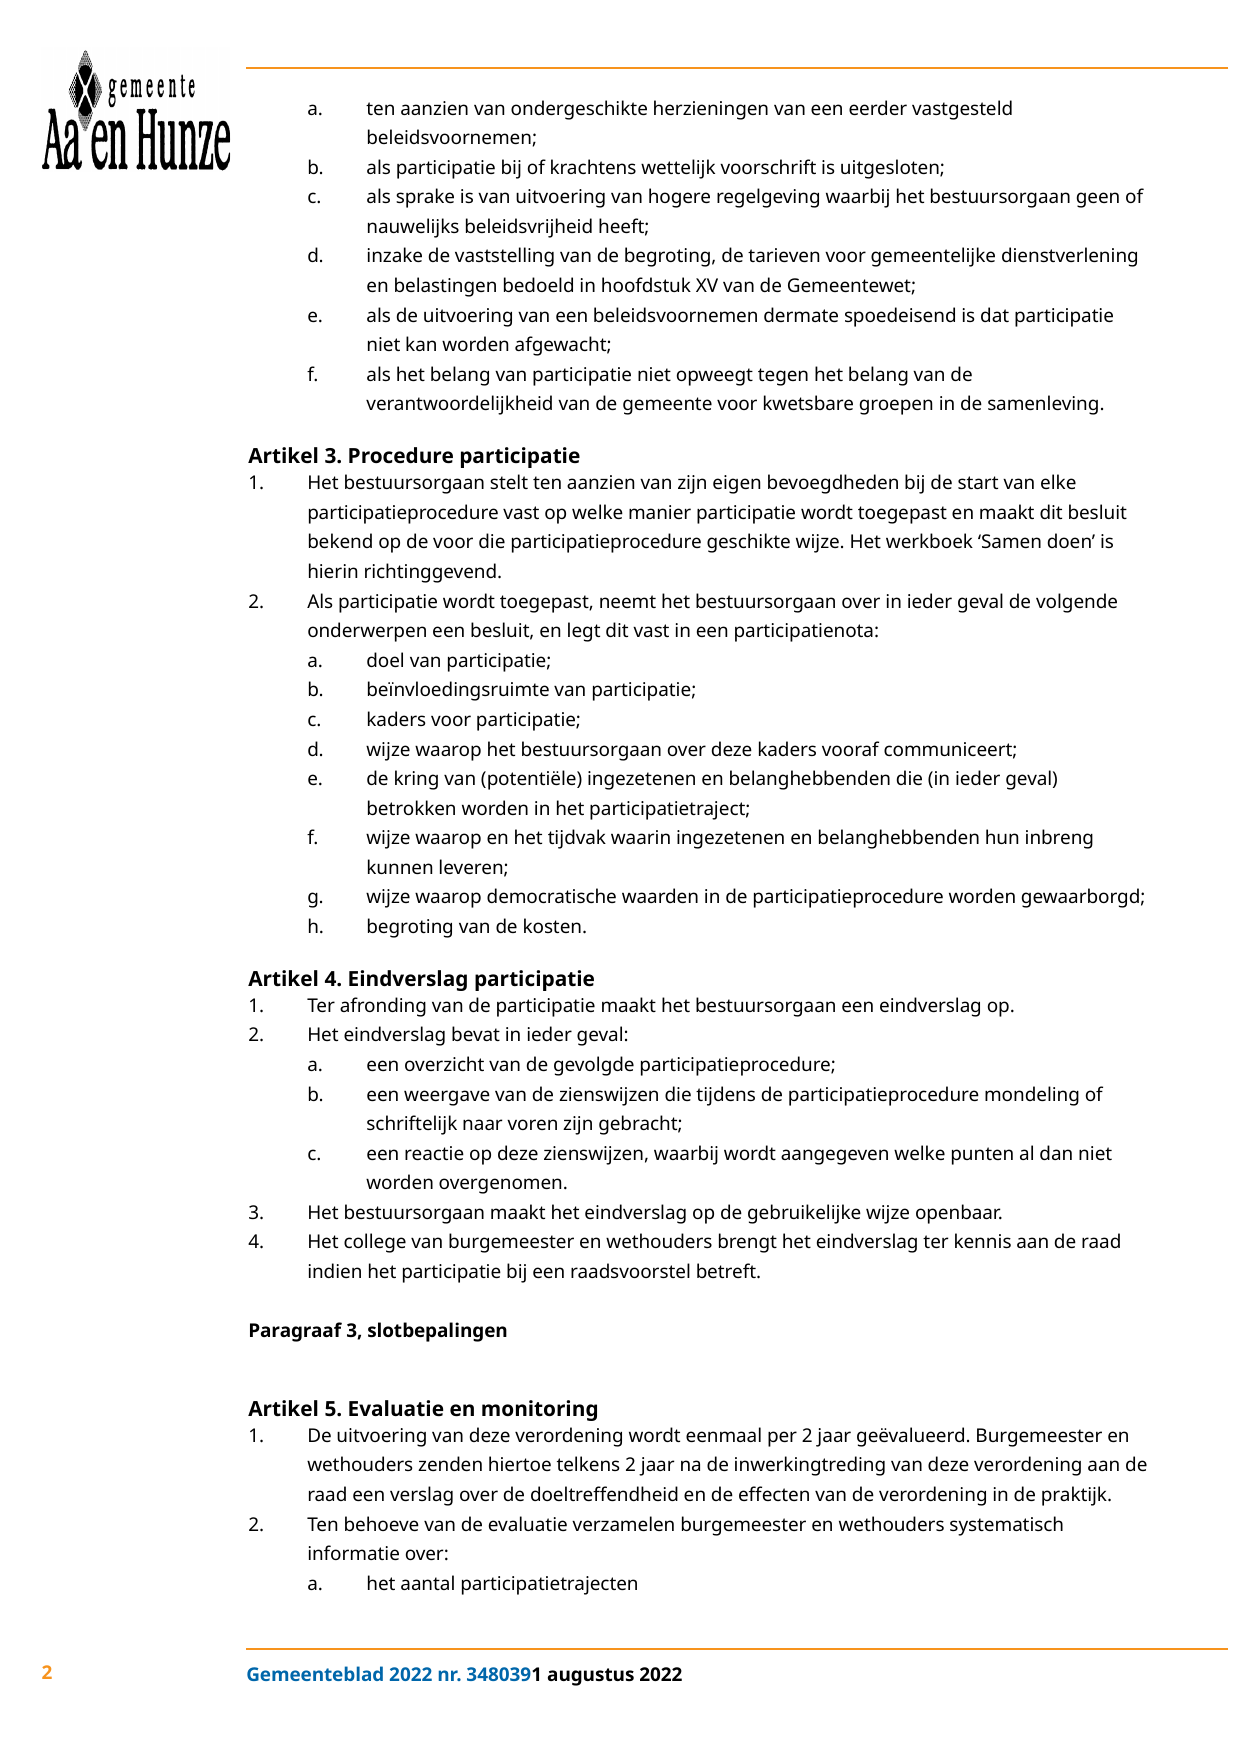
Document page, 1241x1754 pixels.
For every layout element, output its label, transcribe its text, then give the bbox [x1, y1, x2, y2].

list wijze waarop en het tijdvak waarin ingezetenen en belanghebbenden hun inbreng kunnen leveren; [307, 824, 1152, 880]
list een reactie op deze zienswijzen, waarbij wordt aangegeven welke punten al dan niet worden overgenomen. [307, 1140, 1152, 1195]
list kaders voor participatie; [307, 706, 1152, 732]
list als sprake is van uitvoering van hogere regelgeving waarbij het bestuursorgaan geen of nauwelijks beleidsvrijheid heeft; [307, 183, 1152, 239]
list De uitvoering van deze verordening wordt eenmaal per 2 jaar geëvalueerd. Burgemeester en wethouders zenden hiertoe telkens 2 jaar na de inwerkingtreding van deze verordening aan de raad een verslag over de doeltreffendheid en de effecten van de verordening in de praktijk. [248, 1422, 1152, 1507]
picture [41, 47, 231, 172]
text Paragraaf 3, slotbepalingen [248, 1317, 1152, 1343]
list de kring van (potentiële) ingezetenen en belanghebbenden die (in ieder geval) betrokken worden in het participatietraject; [307, 765, 1152, 821]
text Artikel 3. Procedure participatie [248, 441, 1152, 469]
list doel van participatie; [307, 647, 1152, 673]
list Het bestuursorgaan maakt het eindverslag op de gebruikelijke wijze openbaar. [248, 1199, 1152, 1225]
list een weergave van de zienswijzen die tijdens de participatieprocedure mondeling of schriftelijk naar voren zijn gebracht; [307, 1081, 1152, 1136]
list ten aanzien van ondergeschikte herzieningen van een eerder vastgesteld beleidsvoornemen; [307, 95, 1152, 150]
list beïnvloedingsruimte van participatie; [307, 677, 1152, 702]
list inzake de vaststelling van de begroting, de tarieven voor gemeentelijke dienstverlening en belastingen bedoeld in hoofdstuk XV van de Gemeentewet; [307, 243, 1152, 298]
text Artikel 4. Eindverslag participatie [248, 964, 1152, 992]
list Ten behoeve van de evaluatie verzamelen burgemeester en wethouders systematisch informatie over: [248, 1511, 1152, 1566]
list als de uitvoering van een beleidsvoornemen dermate spoedeisend is dat participatie niet kan worden afgewacht; [307, 302, 1152, 357]
text Artikel 5. Evaluatie en monitoring [248, 1394, 1152, 1422]
list wijze waarop democratische waarden in de participatieprocedure worden gewaarborgd; [307, 884, 1152, 909]
list een overzicht van de gevolgde participatieprocedure; [307, 1051, 1152, 1077]
list wijze waarop het bestuursorgaan over deze kaders vooraf communiceert; [307, 736, 1152, 761]
list Het college van burgemeester en wethouders brengt het eindverslag ter kennis aan de raad indien het participatie bij een raadsvoorstel betreft. [248, 1229, 1152, 1284]
list Het bestuursorgaan stelt ten aanzien van zijn eigen bevoegdheden bij de start van elke participatieprocedure vast op welke manier participatie wordt toegepast en maakt dit besluit bekend op de voor die participatieprocedure geschikte wijze. Het werkboek ‘Samen doen’ is hierin richtinggevend. [248, 469, 1152, 584]
list als participatie bij of krachtens wettelijk voorschrift is uitgesloten; [307, 154, 1152, 180]
list begroting van de kosten. [307, 913, 1152, 939]
list Het eindverslag bevat in ieder geval: [248, 1022, 1152, 1047]
list het aantal participatietrajecten [307, 1570, 1152, 1596]
list Als participatie wordt toegepast, neemt het bestuursorgaan over in ieder geval de volgende onderwerpen een besluit, en legt dit vast in een participatienota: [248, 588, 1152, 643]
list Ter afronding van de participatie maakt het bestuursorgaan een eindverslag op. [248, 992, 1152, 1018]
list als het belang van participatie niet opweegt tegen het belang van de verantwoordelijkheid van de gemeente voor kwetsbare groepen in de samenleving. [307, 361, 1152, 416]
